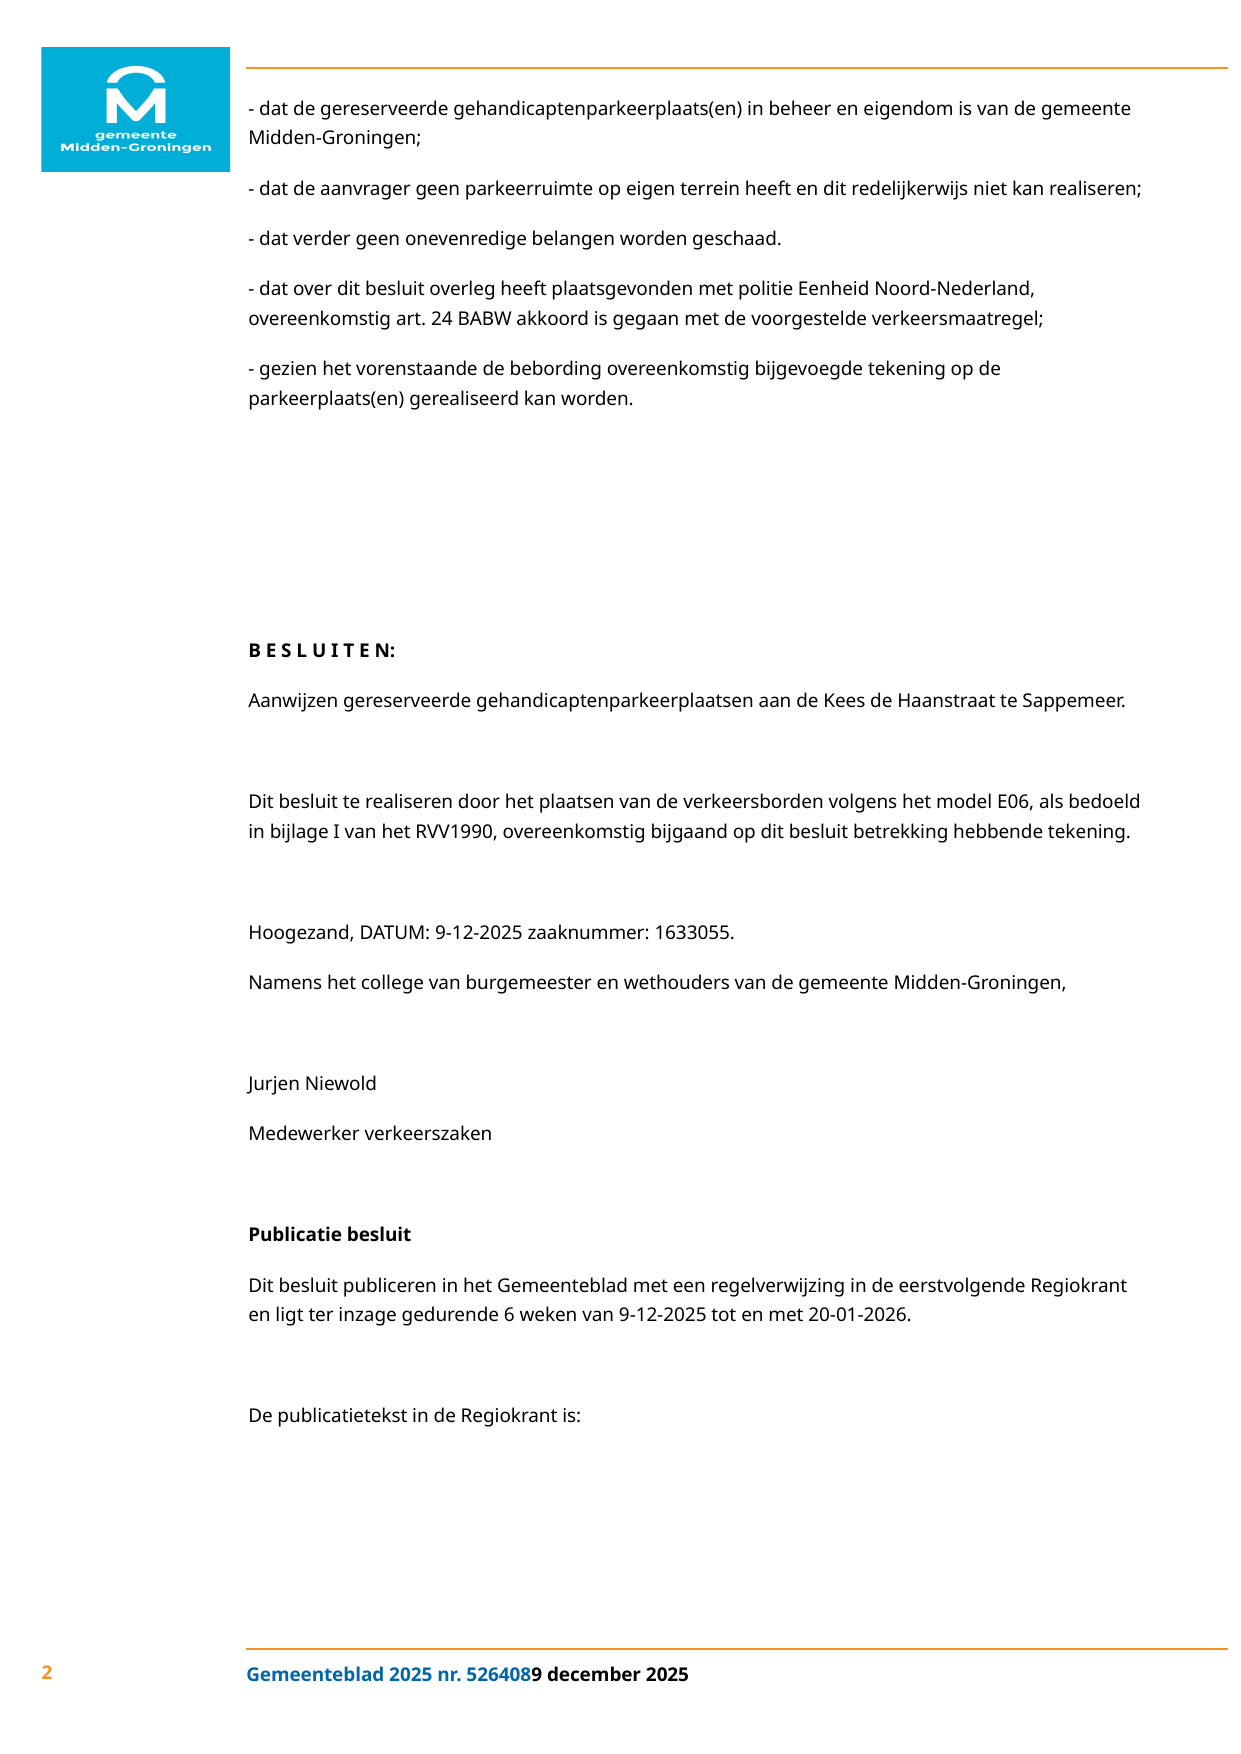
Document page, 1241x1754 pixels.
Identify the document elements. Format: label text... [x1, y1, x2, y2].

text Hoogezand, DATUM: 9-12-2025 zaaknummer: 1633055. [248, 919, 1152, 945]
text Namens het college van burgemeester en wethouders van de gemeente Midden-Groningen, [248, 969, 1152, 995]
text Jurjen Niewold [248, 1070, 1152, 1096]
text Aanwijzen gereserveerde gehandicaptenparkeerplaatsen aan de Kees de Haanstraat te Sappemeer. [248, 688, 1152, 713]
text De publicatietekst in de Regiokrant is: [248, 1402, 1152, 1428]
text Publicatie besluit [248, 1221, 1152, 1247]
picture [107, 89, 165, 122]
text - dat de aanvrager geen parkeerruimte op eigen terrein heeft en dit redelijkerwijs niet kan realiseren; [248, 175, 1152, 201]
picture [108, 66, 164, 82]
text B E S L U I T E N: [248, 637, 1152, 663]
text - dat over dit besluit overleg heeft plaatsgevonden met politie Eenheid Noord-Nederland, overeenkomstig art. 24 BABW akkoord is gegaan met de voorgestelde verkeersmaatregel; [248, 276, 1152, 331]
text Medewerker verkeerszaken [248, 1121, 1152, 1146]
text Dit besluit publiceren in het Gemeenteblad met een regelverwijzing in de eerstvolgende Regiokrant en ligt ter inzage gedurende 6 weken van 9-12-2025 tot en met 20-01-2026. [248, 1272, 1152, 1327]
text Dit besluit te realiseren door het plaatsen van de verkeersborden volgens het model E06, als bedoeld in bijlage I van het RVV1990, overeenkomstig bijgaand op dit besluit betrekking hebbende tekening. [248, 788, 1152, 844]
picture [184, 146, 190, 153]
text - gezien het vorenstaande de bebording overeenkomstig bijgevoegde tekening op de parkeerplaats(en) gerealiseerd kan worden. [248, 356, 1152, 411]
text - dat de gereserveerde gehandicaptenparkeerplaats(en) in beheer en eigendom is van de gemeente Midden-Groningen; [248, 95, 1152, 150]
text - dat verder geen onevenredige belangen worden geschaad. [248, 225, 1152, 251]
